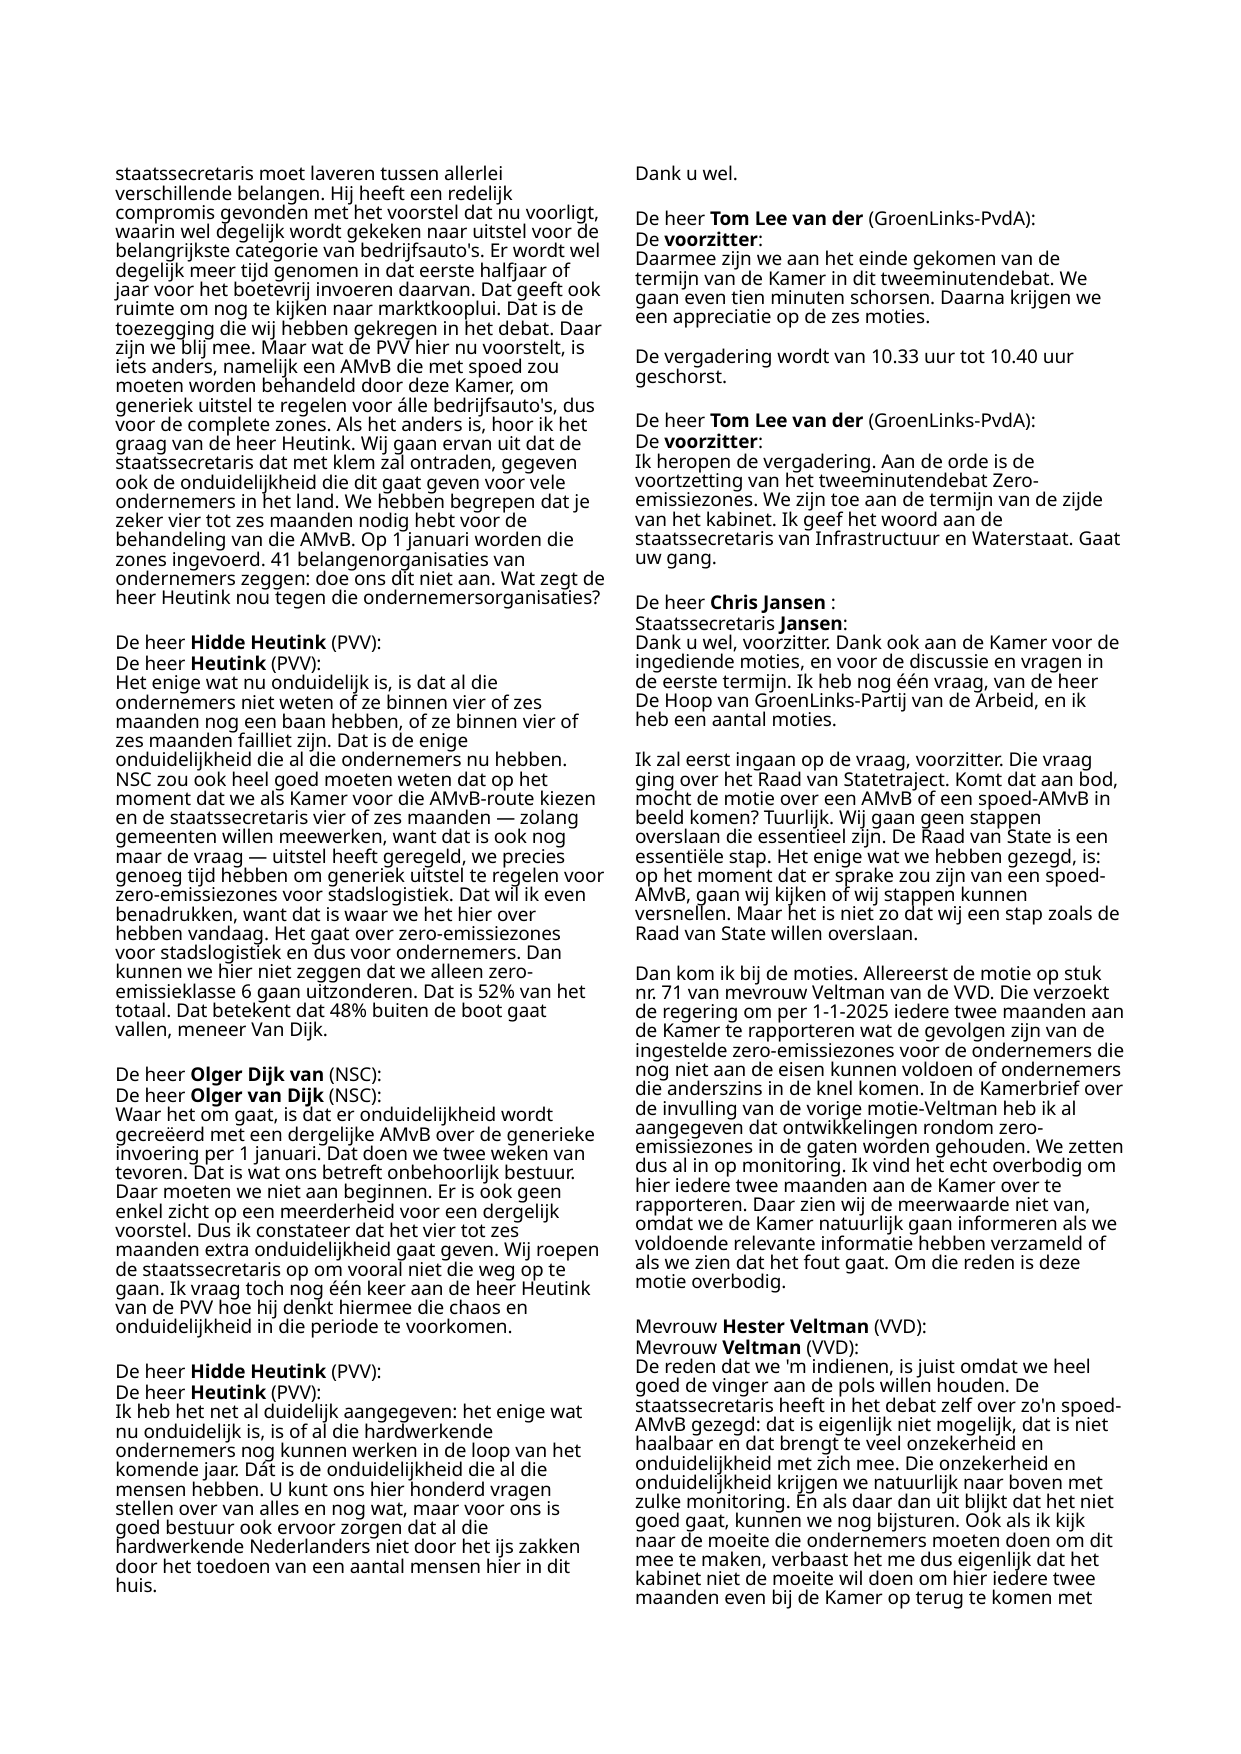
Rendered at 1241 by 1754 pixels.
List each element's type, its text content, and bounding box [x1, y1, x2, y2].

text Dank u wel, voorzitter. Dank ook aan de Kamer voor de ingediende moties, en voor de discussie en vragen in de eerste termijn. Ik heb nog één vraag, van de heer De Hoop van GroenLinks-Partij van de Arbeid, en ik heb een aantal moties. [635, 634, 1125, 731]
text De heer Hidde Heutink (PVV): [115, 629, 605, 655]
text Ik heropen de vergadering. Aan de orde is de voortzetting van het tweeminutendebat Zero-emissiezones. We zijn toe aan de termijn van de zijde van het kabinet. Ik geef het woord aan de staatssecretaris van Infrastructuur en Waterstaat. Gaat uw gang. [635, 453, 1125, 568]
text De vergadering wordt van 10.33 uur tot 10.40 uur geschorst. [635, 348, 1125, 387]
text De heer Heutink (PVV): [115, 655, 605, 674]
text De heer Chris Jansen : [635, 589, 1125, 615]
text De voorzitter: [635, 231, 1125, 250]
text Dank u wel. [635, 165, 1125, 184]
text De heer Tom Lee van der (GroenLinks-PvdA): [635, 408, 1125, 433]
text De heer Olger Dijk van (NSC): [115, 1061, 605, 1087]
text De reden dat we 'm indienen, is juist omdat we heel goed de vinger aan de pols willen houden. De staatssecretaris heeft in het debat zelf over zo'n spoed-AMvB gezegd: dat is eigenlijk niet mogelijk, dat is niet haalbaar en dat brengt te veel onzekerheid en onduidelijkheid met zich mee. Die onzekerheid en onduidelijkheid krijgen we natuurlijk naar boven met zulke monitoring. En als daar dan uit blijkt dat het niet goed gaat, kunnen we nog bijsturen. Ook als ik kijk naar de moeite die ondernemers moeten doen om dit mee te maken, verbaast het me dus eigenlijk dat het kabinet niet de moeite wil doen om hier iedere twee maanden even bij de Kamer op terug te komen met [635, 1358, 1125, 1609]
text Het enige wat nu onduidelijk is, is dat al die ondernemers niet weten of ze binnen vier of zes maanden nog een baan hebben, of ze binnen vier of zes maanden failliet zijn. Dat is de enige onduidelijkheid die al die ondernemers nu hebben. NSC zou ook heel goed moeten weten dat op het moment dat we als Kamer voor die AMvB-route kiezen en de staatssecretaris vier of zes maanden — zolang gemeenten willen meewerken, want dat is ook nog maar de vraag — uitstel heeft geregeld, we precies genoeg tijd hebben om generiek uitstel te regelen voor zero-emissiezones voor stadslogistiek. Dat wil ik even benadrukken, want dat is waar we het hier over hebben vandaag. Het gaat over zero-emissiezones voor stadslogistiek en dus voor ondernemers. Dan kunnen we hier niet zeggen dat we alleen zero-emissieklasse 6 gaan uitzonderen. Dat is 52% van het totaal. Dat betekent dat 48% buiten de boot gaat vallen, meneer Van Dijk. [115, 674, 605, 1041]
text Ik zal eerst ingaan op de vraag, voorzitter. Die vraag ging over het Raad van Statetraject. Komt dat aan bod, mocht de motie over een AMvB of een spoed-AMvB in beeld komen? Tuurlijk. Wij gaan geen stappen overslaan die essentieel zijn. De Raad van State is een essentiële stap. Het enige wat we hebben gezegd, is: op het moment dat er sprake zou zijn van een spoed-AMvB, gaan wij kijken of wij stappen kunnen versnellen. Maar het is niet zo dat wij een stap zoals de Raad van State willen overslaan. [635, 751, 1125, 944]
text De heer Olger van Dijk (NSC): [115, 1087, 605, 1106]
text Dan kom ik bij de moties. Allereerst de motie op stuk nr. 71 van mevrouw Veltman van de VVD. Die verzoekt de regering om per 1-1-2025 iedere twee maanden aan de Kamer te rapporteren wat de gevolgen zijn van de ingestelde zero-emissiezones voor de ondernemers die nog niet aan de eisen kunnen voldoen of ondernemers die anderszins in de knel komen. In de Kamerbrief over de invulling van de vorige motie-Veltman heb ik al aangegeven dat ontwikkelingen rondom zero-emissiezones in de gaten worden gehouden. We zetten dus al in op monitoring. Ik vind het echt overbodig om hier iedere twee maanden aan de Kamer over te rapporteren. Daar zien wij de meerwaarde niet van, omdat we de Kamer natuurlijk gaan informeren als we voldoende relevante informatie hebben verzameld of als we zien dat het fout gaat. Om die reden is deze motie overbodig. [635, 965, 1125, 1292]
text De voorzitter: [635, 433, 1125, 453]
text staatssecretaris moet laveren tussen allerlei verschillende belangen. Hij heeft een redelijk compromis gevonden met het voorstel dat nu voorligt, waarin wel degelijk wordt gekeken naar uitstel voor de belangrijkste categorie van bedrijfsauto's. Er wordt wel degelijk meer tijd genomen in dat eerste halfjaar of jaar voor het boetevrij invoeren daarvan. Dat geeft ook ruimte om nog te kijken naar marktkooplui. Dat is de toezegging die wij hebben gekregen in het debat. Daar zijn we blij mee. Maar wat de PVV hier nu voorstelt, is iets anders, namelijk een AMvB die met spoed zou moeten worden behandeld door deze Kamer, om generiek uitstel te regelen voor álle bedrijfsauto's, dus voor de complete zones. Als het anders is, hoor ik het graag van de heer Heutink. Wij gaan ervan uit dat de staatssecretaris dat met klem zal ontraden, gegeven ook de onduidelijkheid die dit gaat geven voor vele ondernemers in het land. We hebben begrepen dat je zeker vier tot zes maanden nodig hebt voor de behandeling van die AMvB. Op 1 januari worden die zones ingevoerd. 41 belangenorganisaties van ondernemers zeggen: doe ons dit niet aan. Wat zegt de heer Heutink nou tegen die ondernemersorganisaties? [115, 165, 605, 608]
text Staatssecretaris Jansen: [635, 615, 1125, 634]
text De heer Tom Lee van der (GroenLinks-PvdA): [635, 205, 1125, 231]
text Mevrouw Hester Veltman (VVD): [635, 1313, 1125, 1339]
text De heer Heutink (PVV): [115, 1384, 605, 1403]
text Mevrouw Veltman (VVD): [635, 1339, 1125, 1358]
text De heer Hidde Heutink (PVV): [115, 1358, 605, 1384]
text Daarmee zijn we aan het einde gekomen van de termijn van de Kamer in dit tweeminutendebat. We gaan even tien minuten schorsen. Daarna krijgen we een appreciatie op de zes moties. [635, 250, 1125, 327]
text Ik heb het net al duidelijk aangegeven: het enige wat nu onduidelijk is, is of al die hardwerkende ondernemers nog kunnen werken in de loop van het komende jaar. Dát is de onduidelijkheid die al die mensen hebben. U kunt ons hier honderd vragen stellen over van alles en nog wat, maar voor ons is goed bestuur ook ervoor zorgen dat al die hardwerkende Nederlanders niet door het ijs zakken door het toedoen van een aantal mensen hier in dit huis. [115, 1403, 605, 1596]
text Waar het om gaat, is dat er onduidelijkheid wordt gecreëerd met een dergelijke AMvB over de generieke invoering per 1 januari. Dat doen we twee weken van tevoren. Dat is wat ons betreft onbehoorlijk bestuur. Daar moeten we niet aan beginnen. Er is ook geen enkel zicht op een meerderheid voor een dergelijk voorstel. Dus ik constateer dat het vier tot zes maanden extra onduidelijkheid gaat geven. Wij roepen de staatssecretaris op om vooral niet die weg op te gaan. Ik vraag toch nog één keer aan de heer Heutink van de PVV hoe hij denkt hiermee die chaos en onduidelijkheid in die periode te voorkomen. [115, 1106, 605, 1338]
